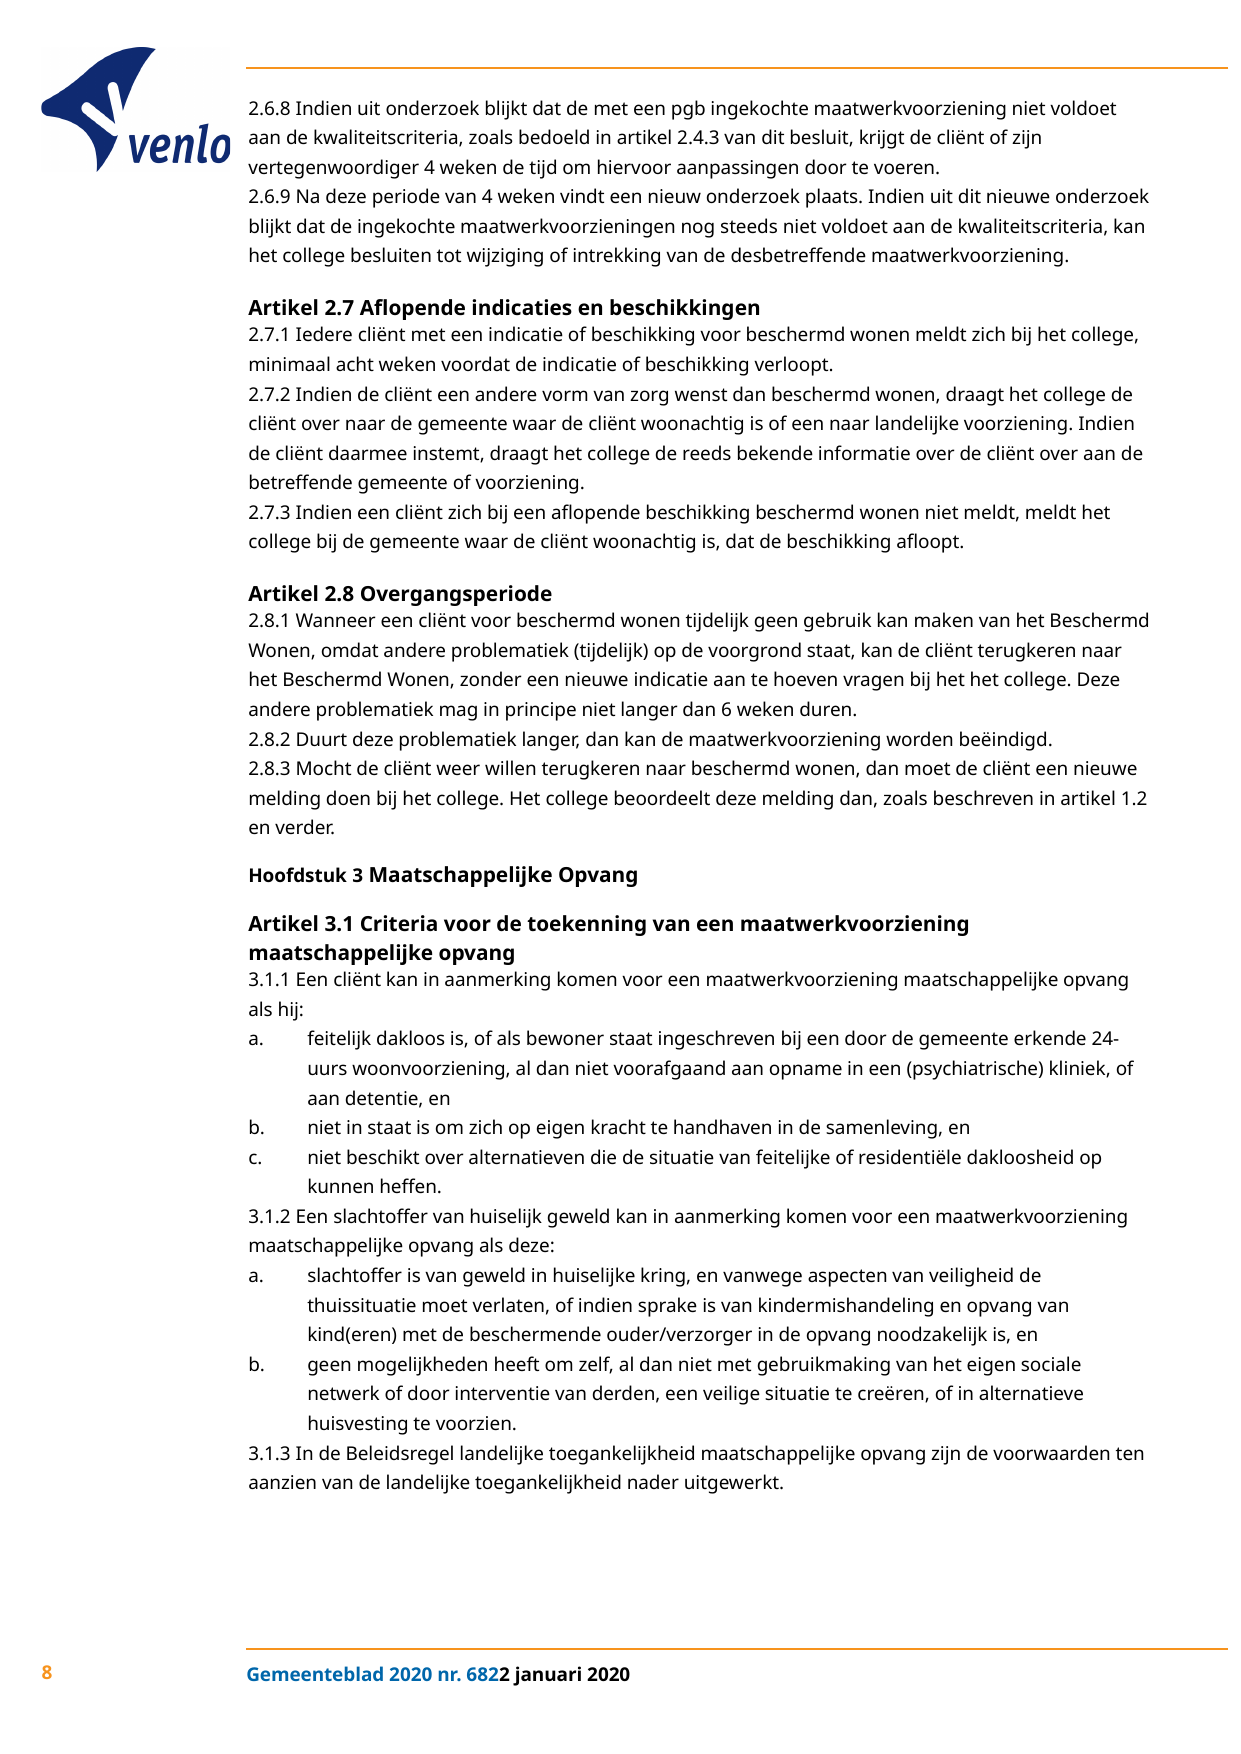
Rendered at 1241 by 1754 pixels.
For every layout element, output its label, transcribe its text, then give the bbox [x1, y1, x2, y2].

text 2.8.3 Mocht de cliënt weer willen terugkeren naar beschermd wonen, dan moet de cliënt een nieuwe melding doen bij het college. Het college beoordeelt deze melding dan, zoals beschreven in artikel 1.2 en verder. [248, 755, 1152, 840]
list geen mogelijkheden heeft om zelf, al dan niet met gebruikmaking van het eigen sociale netwerk of door interventie van derden, een veilige situatie te creëren, of in alternatieve huisvesting te voorzien. [248, 1351, 1152, 1436]
text 2.7.3 Indien een cliënt zich bij een aflopende beschikking beschermd wonen niet meldt, meldt het college bij de gemeente waar de cliënt woonachtig is, dat de beschikking afloopt. [248, 499, 1152, 554]
list feitelijk dakloos is, of als bewoner staat ingeschreven bij een door de gemeente erkende 24-uurs woonvoorziening, al dan niet voorafgaand aan opname in een (psychiatrische) kliniek, of aan detentie, en [248, 1026, 1152, 1110]
text 3.1.3 In de Beleidsregel landelijke toegankelijkheid maatschappelijke opvang zijn de voorwaarden ten aanzien van de landelijke toegankelijkheid nader uitgewerkt. [248, 1440, 1152, 1495]
text 2.7.1 Iedere cliënt met een indicatie of beschikking voor beschermd wonen meldt zich bij het college, minimaal acht weken voordat de indicatie of beschikking verloopt. [248, 322, 1152, 377]
text 2.8.1 Wanneer een cliënt voor beschermd wonen tijdelijk geen gebruik kan maken van het Beschermd Wonen, omdat andere problematiek (tijdelijk) op de voorgrond staat, kan de cliënt terugkeren naar het Beschermd Wonen, zonder een nieuwe indicatie aan te hoeven vragen bij het het college. Deze andere problematiek mag in principe niet langer dan 6 weken duren. [248, 607, 1152, 722]
text Artikel 3.1 Criteria voor de toekenning van een maatwerkvoorziening maatschappelijke opvang [248, 909, 1152, 966]
text 3.1.1 Een cliënt kan in aanmerking komen voor een maatwerkvoorziening maatschappelijke opvang als hij: [248, 966, 1152, 1022]
text 2.8.2 Duurt deze problematiek langer, dan kan de maatwerkvoorziening worden beëindigd. [248, 726, 1152, 752]
text 2.7.2 Indien de cliënt een andere vorm van zorg wenst dan beschermd wonen, draagt het college de cliënt over naar de gemeente waar de cliënt woonachtig is of een naar landelijke voorziening. Indien de cliënt daarmee instemt, draagt het college de reeds bekende informatie over de cliënt over aan de betreffende gemeente of voorziening. [248, 381, 1152, 495]
text 2.6.9 Na deze periode van 4 weken vindt een nieuw onderzoek plaats. Indien uit dit nieuwe onderzoek blijkt dat de ingekochte maatwerkvoorzieningen nog steeds niet voldoet aan de kwaliteitscriteria, kan het college besluiten tot wijziging of intrekking van de desbetreffende maatwerkvoorziening. [248, 183, 1152, 268]
list niet beschikt over alternatieven die de situatie van feitelijke of residentiële dakloosheid op kunnen heffen. [248, 1144, 1152, 1199]
list slachtoffer is van geweld in huiselijke kring, en vanwege aspecten van veiligheid de thuissituatie moet verlaten, of indien sprake is van kindermishandeling en opvang van kind(eren) met de beschermende ouder/verzorger in de opvang noodzakelijk is, en [248, 1262, 1152, 1347]
text Artikel 2.8 Overgangsperiode [248, 579, 1152, 607]
picture [41, 47, 231, 172]
list niet in staat is om zich op eigen kracht te handhaven in de samenleving, en [248, 1114, 1152, 1140]
text 2.6.8 Indien uit onderzoek blijkt dat de met een pgb ingekochte maatwerkvoorziening niet voldoet aan de kwaliteitscriteria, zoals bedoeld in artikel 2.4.3 van dit besluit, krijgt de cliënt of zijn vertegenwoordiger 4 weken de tijd om hiervoor aanpassingen door te voeren. [248, 95, 1152, 180]
text 3.1.2 Een slachtoffer van huiselijk geweld kan in aanmerking komen voor een maatwerkvoorziening maatschappelijke opvang als deze: [248, 1203, 1152, 1258]
text Hoofdstuk 3 Maatschappelijke Opvang [248, 860, 1152, 889]
text Artikel 2.7 Aflopende indicaties en beschikkingen [248, 293, 1152, 322]
